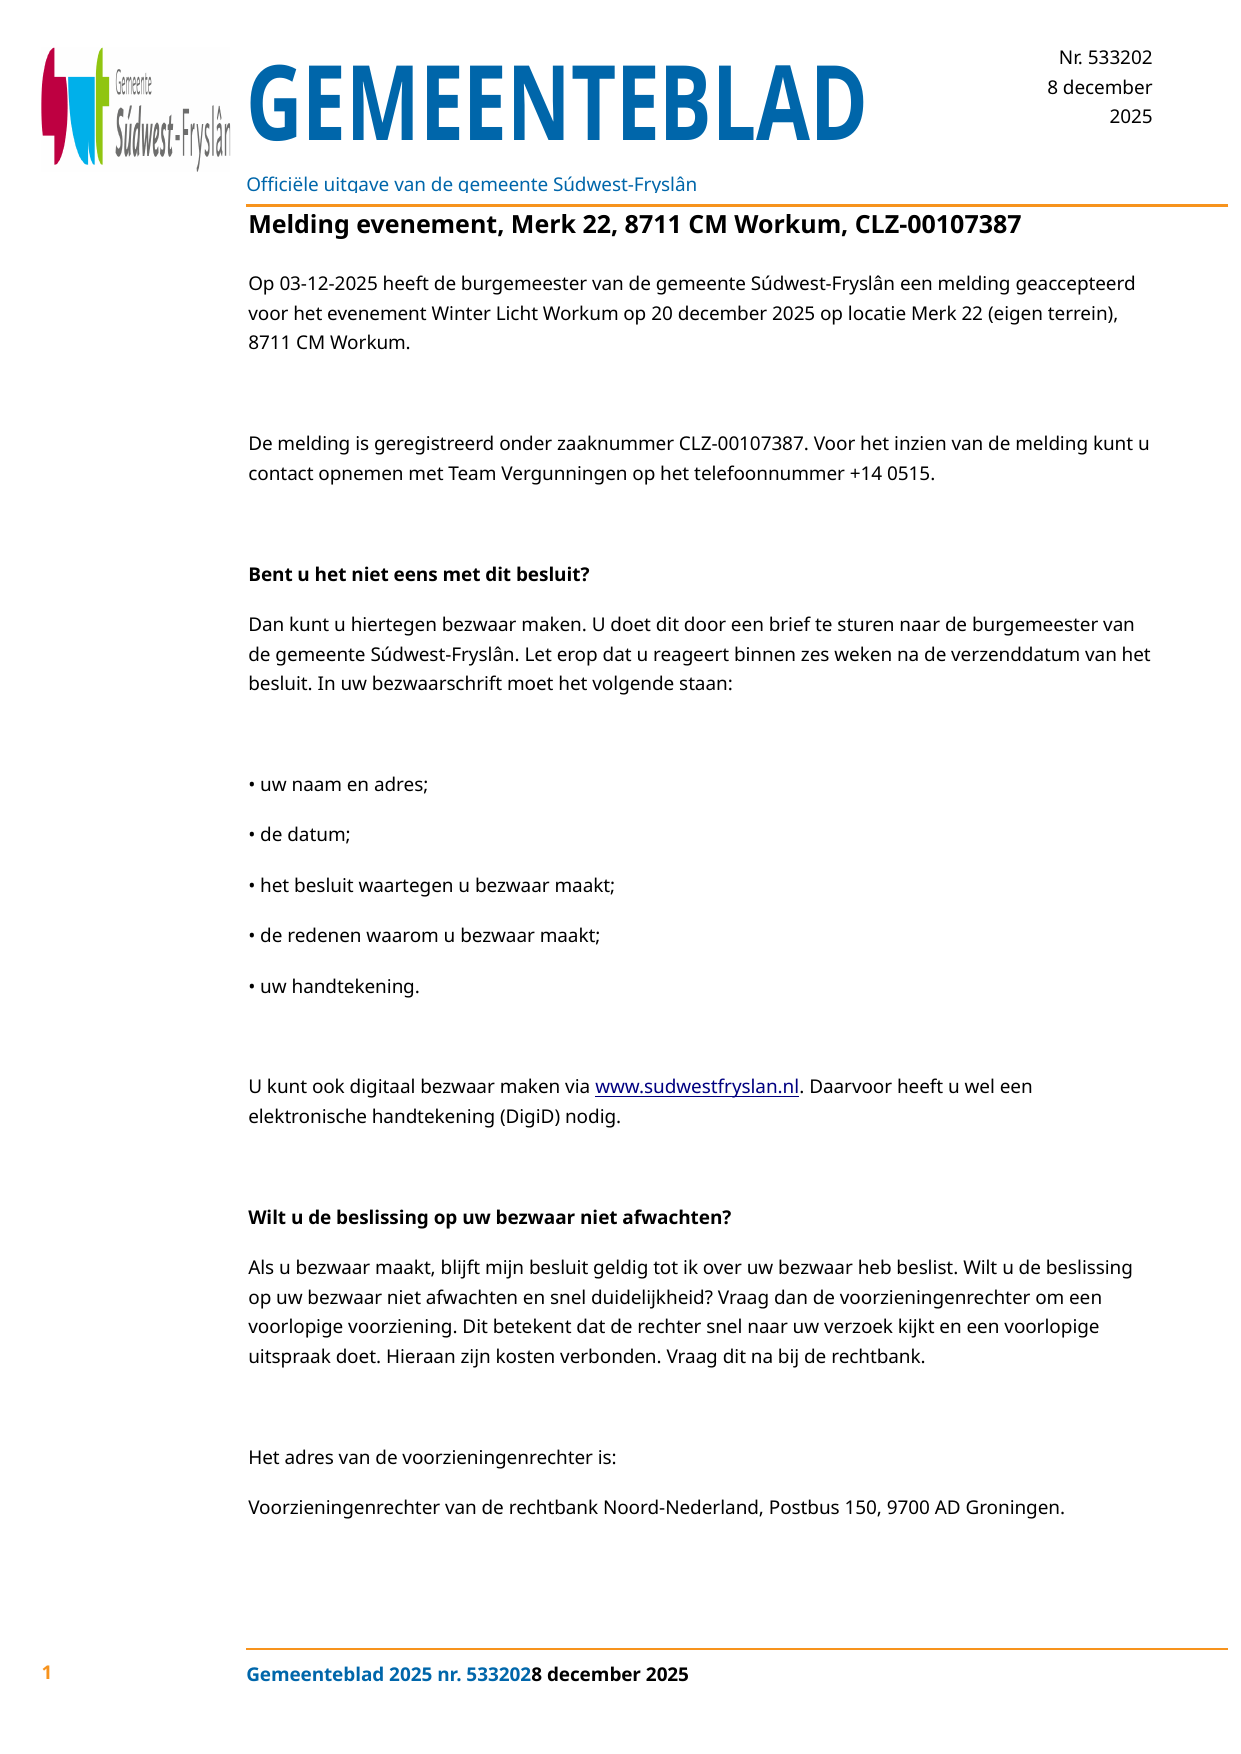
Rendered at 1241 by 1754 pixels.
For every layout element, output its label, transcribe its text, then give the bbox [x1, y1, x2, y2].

text • uw naam en adres; [248, 771, 1152, 797]
text Melding evenement, Merk 22, 8711 CM Workum, CLZ-00107387 [248, 207, 1152, 241]
text Het adres van de voorzieningenrechter is: [248, 1444, 1152, 1470]
text • uw handtekening. [248, 973, 1152, 998]
text • het besluit waartegen u bezwaar maakt; [248, 872, 1152, 898]
text Op 03-12-2025 heeft de burgemeester van de gemeente Súdwest-Fryslân een melding geaccepteerd voor het evenement Winter Licht Workum op 20 december 2025 op locatie Merk 22 (eigen terrein), 8711 CM Workum. [248, 270, 1152, 355]
text • de redenen waarom u bezwaar maakt; [248, 922, 1152, 948]
picture [41, 47, 231, 172]
text U kunt ook digitaal bezwaar maken via www.sudwestfryslan.nl. Daarvoor heeft u wel een elektronische handtekening (DigiD) nodig. [248, 1074, 1152, 1129]
text Bent u het niet eens met dit besluit? [248, 561, 1152, 586]
text De melding is geregistreerd onder zaaknummer CLZ-00107387. Voor het inzien van de melding kunt u contact opnemen met Team Vergunningen op het telefoonnummer +14 0515. [248, 430, 1152, 486]
text Als u bezwaar maakt, blijft mijn besluit geldig tot ik over uw bezwaar heb beslist. Wilt u de beslissing op uw bezwaar niet afwachten en snel duidelijkheid? Vraag dan de voorzieningenrechter om een voorlopige voorziening. Dit betekent dat de rechter snel naar uw verzoek kijkt en een voorlopige uitspraak doet. Hieraan zijn kosten verbonden. Vraag dit na bij de rechtbank. [248, 1254, 1152, 1369]
text Wilt u de beslissing op uw bezwaar niet afwachten? [248, 1204, 1152, 1230]
text • de datum; [248, 822, 1152, 847]
text Dan kunt u hiertegen bezwaar maken. U doet dit door een brief te sturen naar de burgemeester van de gemeente Súdwest-Fryslân. Let erop dat u reageert binnen zes weken na de verzenddatum van het besluit. In uw bezwaarschrift moet het volgende staan: [248, 611, 1152, 696]
text Voorzieningenrechter van de rechtbank Noord-Nederland, Postbus 150, 9700 AD Groningen. [248, 1494, 1152, 1520]
